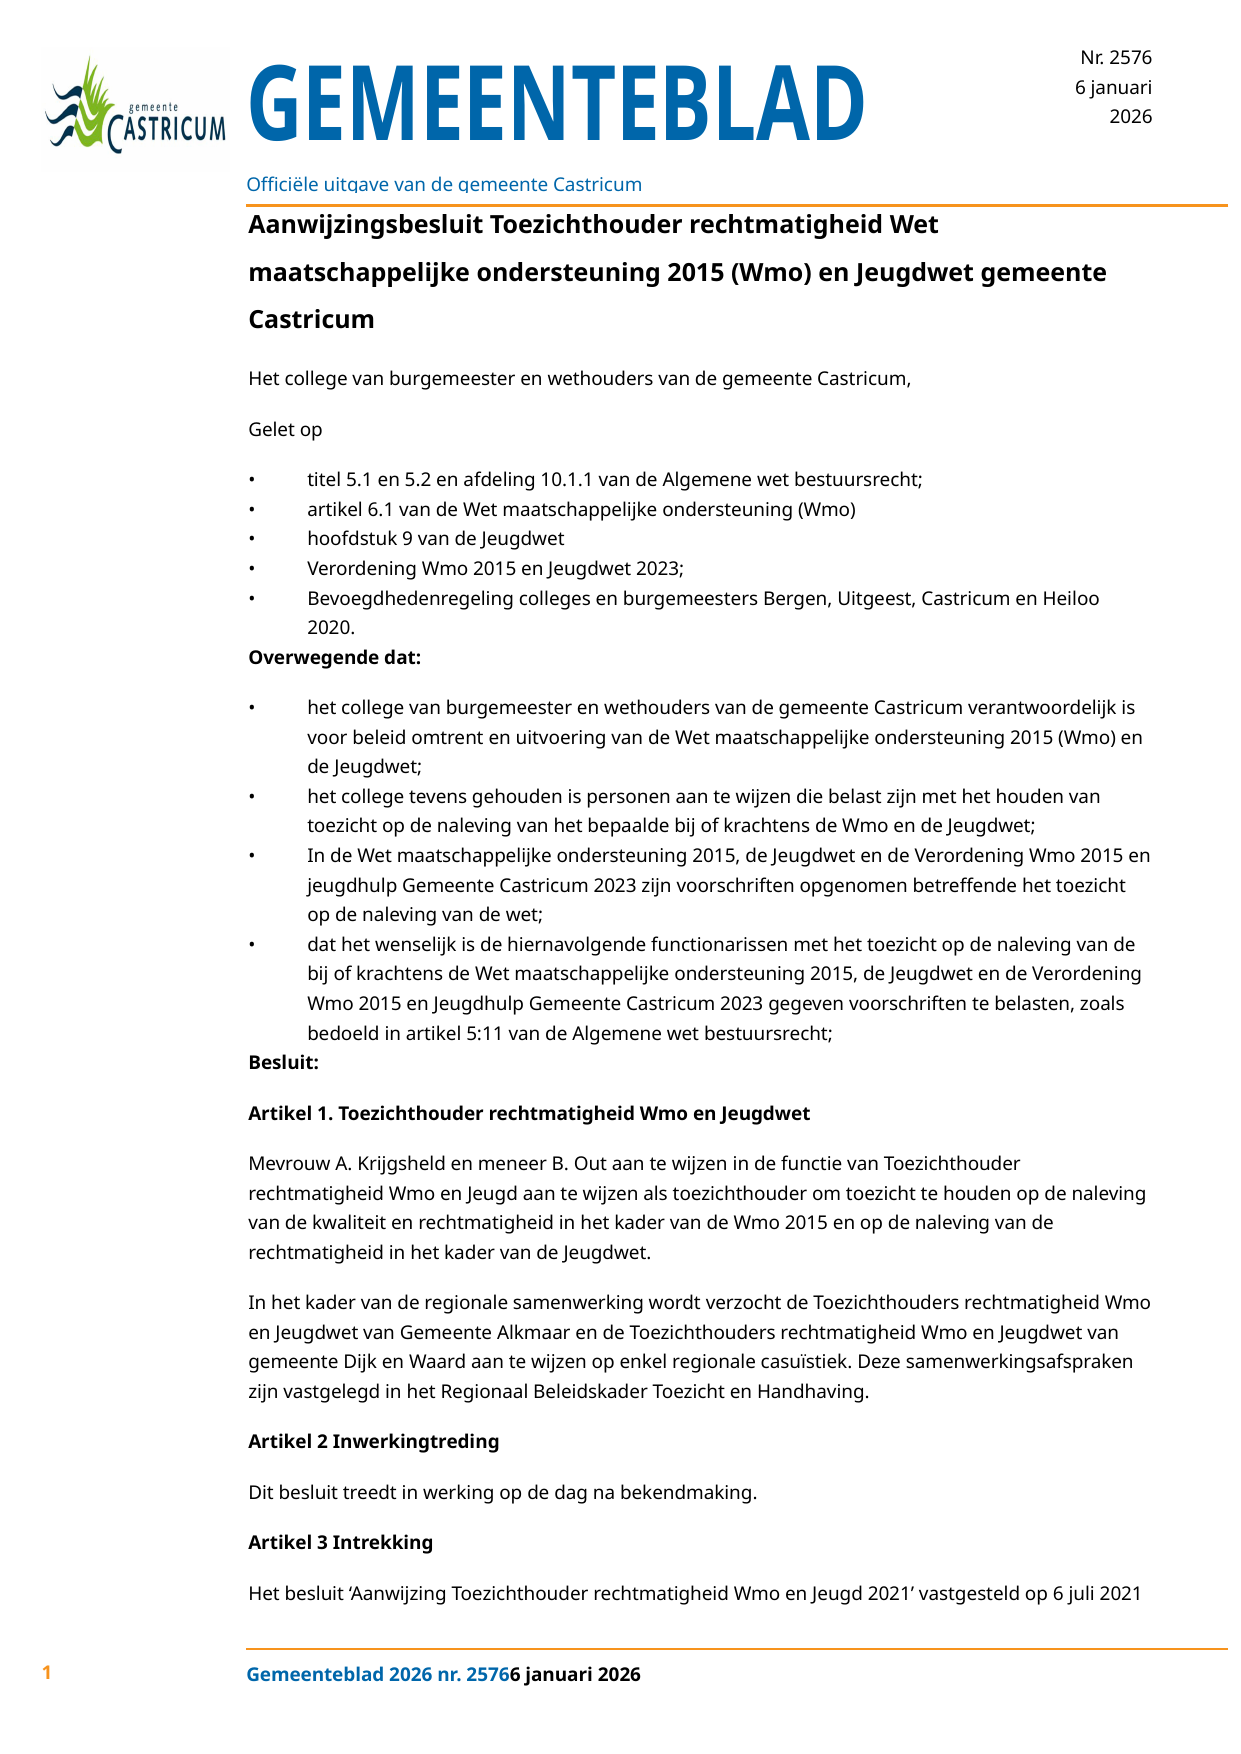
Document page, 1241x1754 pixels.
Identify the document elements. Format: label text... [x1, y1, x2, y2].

list hoofdstuk 9 van de Jeugdwet [248, 526, 1152, 551]
text Gelet op [248, 416, 1152, 442]
list het college tevens gehouden is personen aan te wijzen die belast zijn met het houden van toezicht op de naleving van het bepaalde bij of krachtens de Wmo en de Jeugdwet; [248, 783, 1152, 838]
text Artikel 1. Toezichthouder rechtmatigheid Wmo en Jeugdwet [248, 1100, 1152, 1125]
list het college van burgemeester en wethouders van de gemeente Castricum verantwoordelijk is voor beleid omtrent en uitvoering van de Wet maatschappelijke ondersteuning 2015 (Wmo) en de Jeugdwet; [248, 694, 1152, 779]
list titel 5.1 en 5.2 en afdeling 10.1.1 van de Algemene wet bestuursrecht; [248, 466, 1152, 492]
text Artikel 2 Inwerkingtreding [248, 1428, 1152, 1454]
text Het besluit ‘Aanwijzing Toezichthouder rechtmatigheid Wmo en Jeugd 2021’ vastgesteld op 6 juli 2021 [248, 1580, 1152, 1605]
list In de Wet maatschappelijke ondersteuning 2015, de Jeugdwet en de Verordening Wmo 2015 en jeugdhulp Gemeente Castricum 2023 zijn voorschriften opgenomen betreffende het toezicht op de naleving van de wet; [248, 842, 1152, 927]
list Bevoegdhedenregeling colleges en burgemeesters Bergen, Uitgeest, Castricum en Heiloo 2020. [248, 585, 1152, 640]
text In het kader van de regionale samenwerking wordt verzocht de Toezichthouders rechtmatigheid Wmo en Jeugdwet van Gemeente Alkmaar en de Toezichthouders rechtmatigheid Wmo en Jeugdwet van gemeente Dijk en Waard aan te wijzen op enkel regionale casuïstiek. Deze samenwerkingsafspraken zijn vastgelegd in het Regionaal Beleidskader Toezicht en Handhaving. [248, 1289, 1152, 1404]
picture [41, 47, 231, 172]
text Overwegende dat: [248, 644, 1152, 669]
text Artikel 3 Intrekking [248, 1529, 1152, 1555]
list artikel 6.1 van de Wet maatschappelijke ondersteuning (Wmo) [248, 496, 1152, 522]
text Aanwijzingsbesluit Toezichthouder rechtmatigheid Wet maatschappelijke ondersteuning 2015 (Wmo) en Jeugdwet gemeente Castricum [248, 207, 1152, 336]
list Verordening Wmo 2015 en Jeugdwet 2023; [248, 555, 1152, 581]
text Mevrouw A. Krijgsheld en meneer B. Out aan te wijzen in de functie van Toezichthouder rechtmatigheid Wmo en Jeugd aan te wijzen als toezichthouder om toezicht te houden op de naleving van de kwaliteit en rechtmatigheid in het kader van de Wmo 2015 en op de naleving van de rechtmatigheid in het kader van de Jeugdwet. [248, 1150, 1152, 1264]
text Besluit: [248, 1049, 1152, 1075]
list dat het wenselijk is de hiernavolgende functionarissen met het toezicht op de naleving van de bij of krachtens de Wet maatschappelijke ondersteuning 2015, de Jeugdwet en de Verordening Wmo 2015 en Jeugdhulp Gemeente Castricum 2023 gegeven voorschriften te belasten, zoals bedoeld in artikel 5:11 van de Algemene wet bestuursrecht; [248, 931, 1152, 1045]
text Dit besluit treedt in werking op de dag na bekendmaking. [248, 1479, 1152, 1504]
text Het college van burgemeester en wethouders van de gemeente Castricum, [248, 366, 1152, 391]
